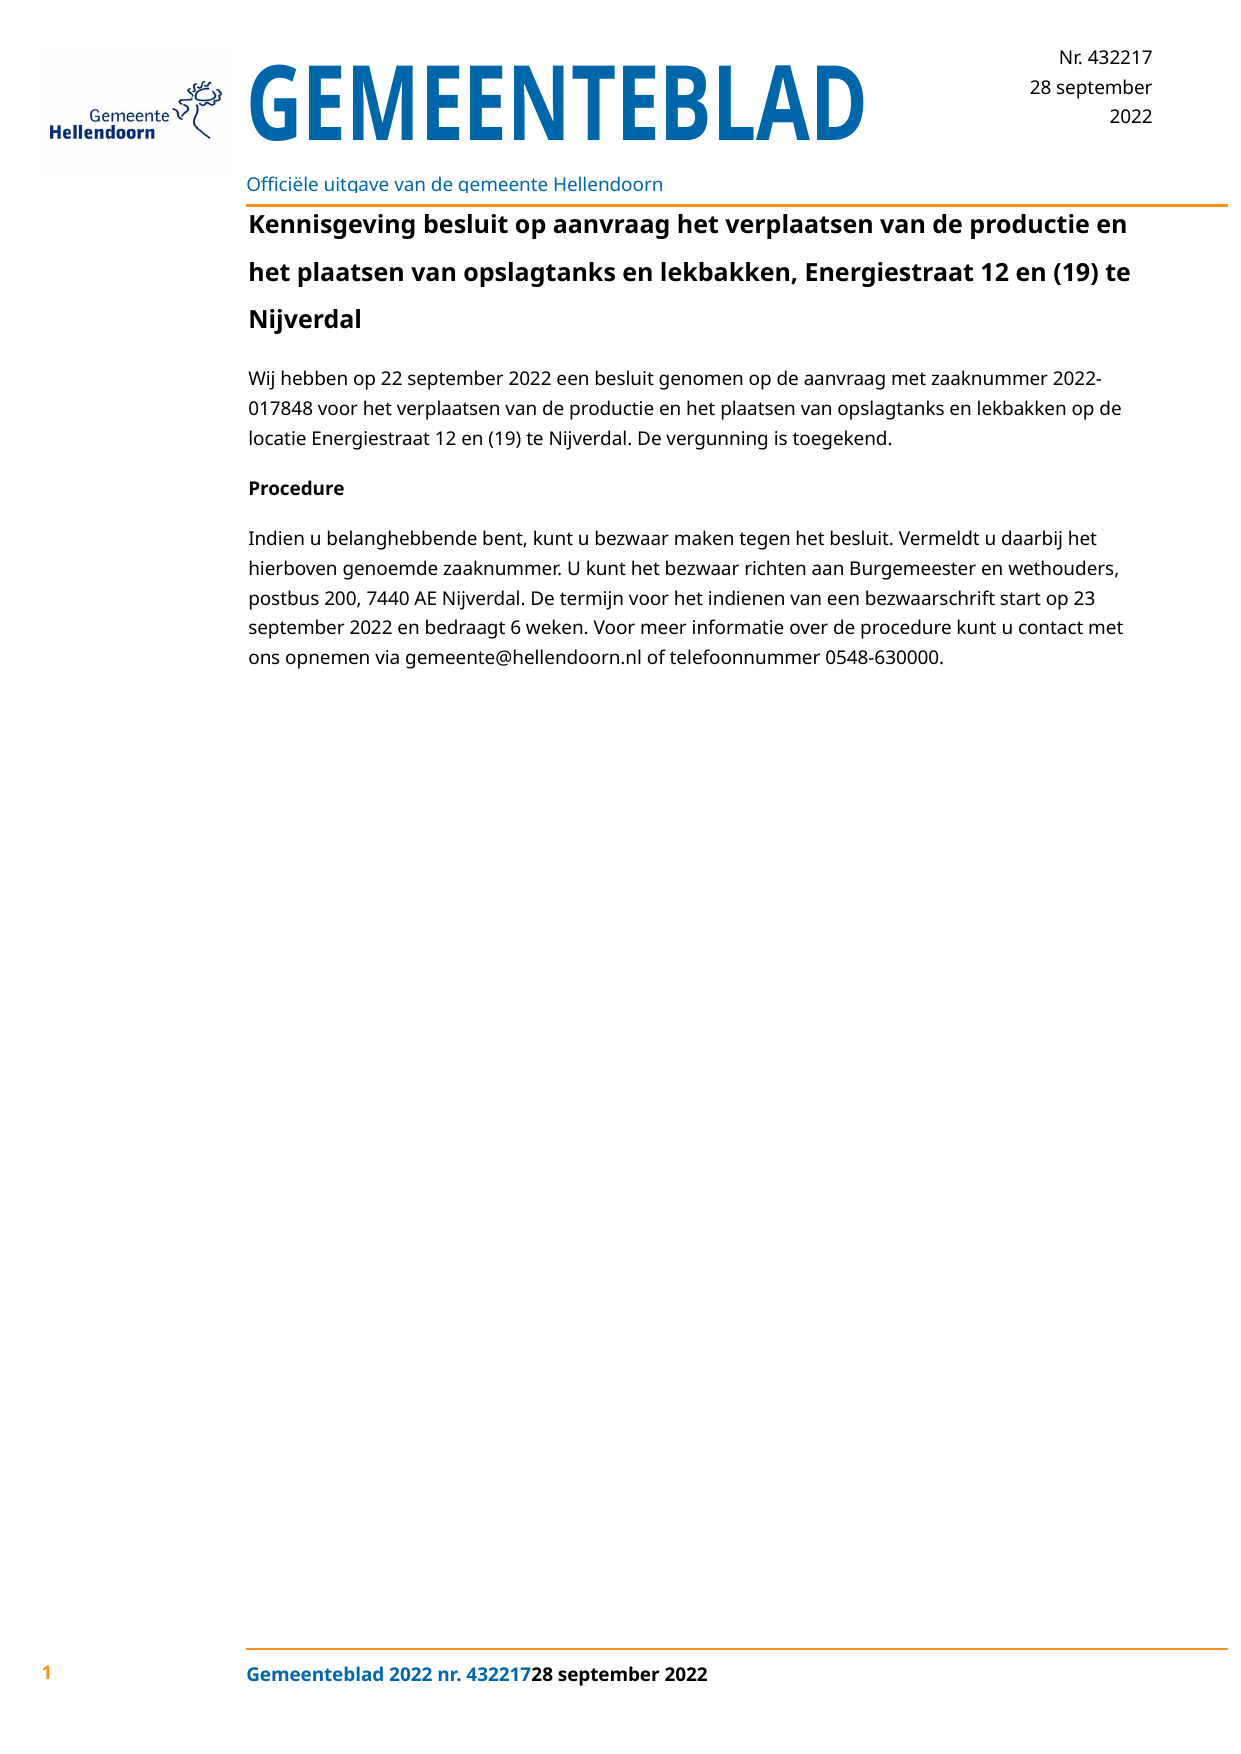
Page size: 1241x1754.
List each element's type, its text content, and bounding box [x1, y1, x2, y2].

picture [41, 47, 231, 172]
text Wij hebben op 22 september 2022 een besluit genomen op de aanvraag met zaaknummer 2022-017848 voor het verplaatsen van de productie en het plaatsen van opslagtanks en lekbakken op de locatie Energiestraat 12 en (19) te Nijverdal. De vergunning is toegekend. [248, 366, 1152, 450]
text Procedure [248, 475, 1152, 501]
text Kennisgeving besluit op aanvraag het verplaatsen van de productie en het plaatsen van opslagtanks en lekbakken, Energiestraat 12 en (19) te Nijverdal [248, 207, 1152, 336]
text Indien u belanghebbende bent, kunt u bezwaar maken tegen het besluit. Vermeldt u daarbij het hierboven genoemde zaaknummer. U kunt het bezwaar richten aan Burgemeester en wethouders, postbus 200, 7440 AE Nijverdal. De termijn voor het indienen van een bezwaarschrift start op 23 september 2022 en bedraagt 6 weken. Voor meer informatie over de procedure kunt u contact met ons opnemen via gemeente@hellendoorn.nl of telefoonnummer 0548-630000. [248, 526, 1152, 669]
